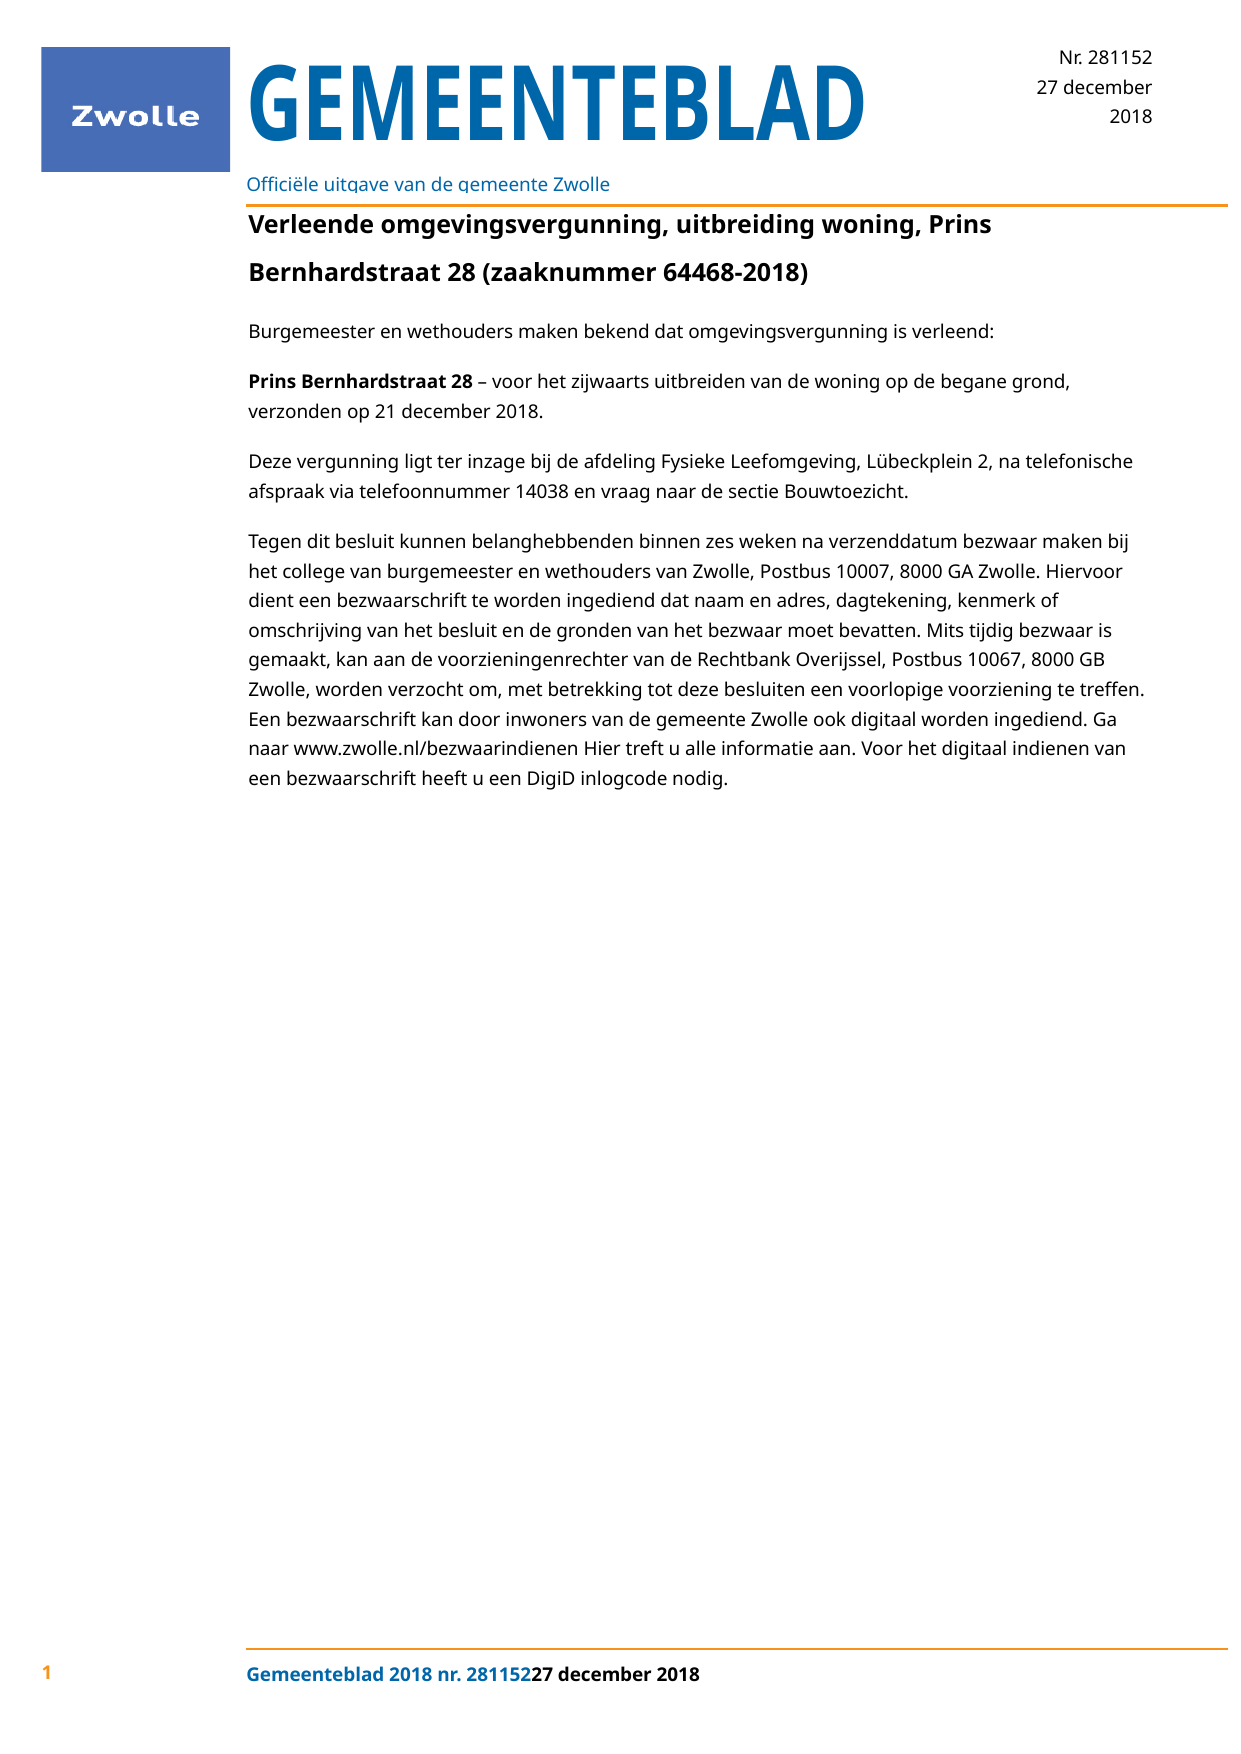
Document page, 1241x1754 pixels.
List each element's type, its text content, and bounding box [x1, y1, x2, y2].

text Burgemeester en wethouders maken bekend dat omgevingsvergunning is verleend: [248, 318, 1152, 344]
picture [41, 47, 231, 172]
text Prins Bernhardstraat 28 – voor het zijwaarts uitbreiden van de woning op de begane grond, verzonden op 21 december 2018. [248, 368, 1152, 424]
text Tegen dit besluit kunnen belanghebbenden binnen zes weken na verzenddatum bezwaar maken bij het college van burgemeester en wethouders van Zwolle, Postbus 10007, 8000 GA Zwolle. Hiervoor dient een bezwaarschrift te worden ingediend dat naam en adres, dagtekening, kenmerk of omschrijving van het besluit en de gronden van het bezwaar moet bevatten. Mits tijdig bezwaar is gemaakt, kan aan de voorzieningenrechter van de Rechtbank Overijssel, Postbus 10067, 8000 GB Zwolle, worden verzocht om, met betrekking tot deze besluiten een voorlopige voorziening te treffen. Een bezwaarschrift kan door inwoners van de gemeente Zwolle ook digitaal worden ingediend. Ga naar www.zwolle.nl/bezwaarindienen Hier treft u alle informatie aan. Voor het digitaal indienen van een bezwaarschrift heeft u een DigiD inlogcode nodig. [248, 528, 1152, 791]
text Verleende omgevingsvergunning, uitbreiding woning, Prins Bernhardstraat 28 (zaaknummer 64468-2018) [248, 207, 1152, 288]
text Deze vergunning ligt ter inzage bij de afdeling Fysieke Leefomgeving, Lübeckplein 2, na telefonische afspraak via telefoonnummer 14038 en vraag naar de sectie Bouwtoezicht. [248, 448, 1152, 504]
